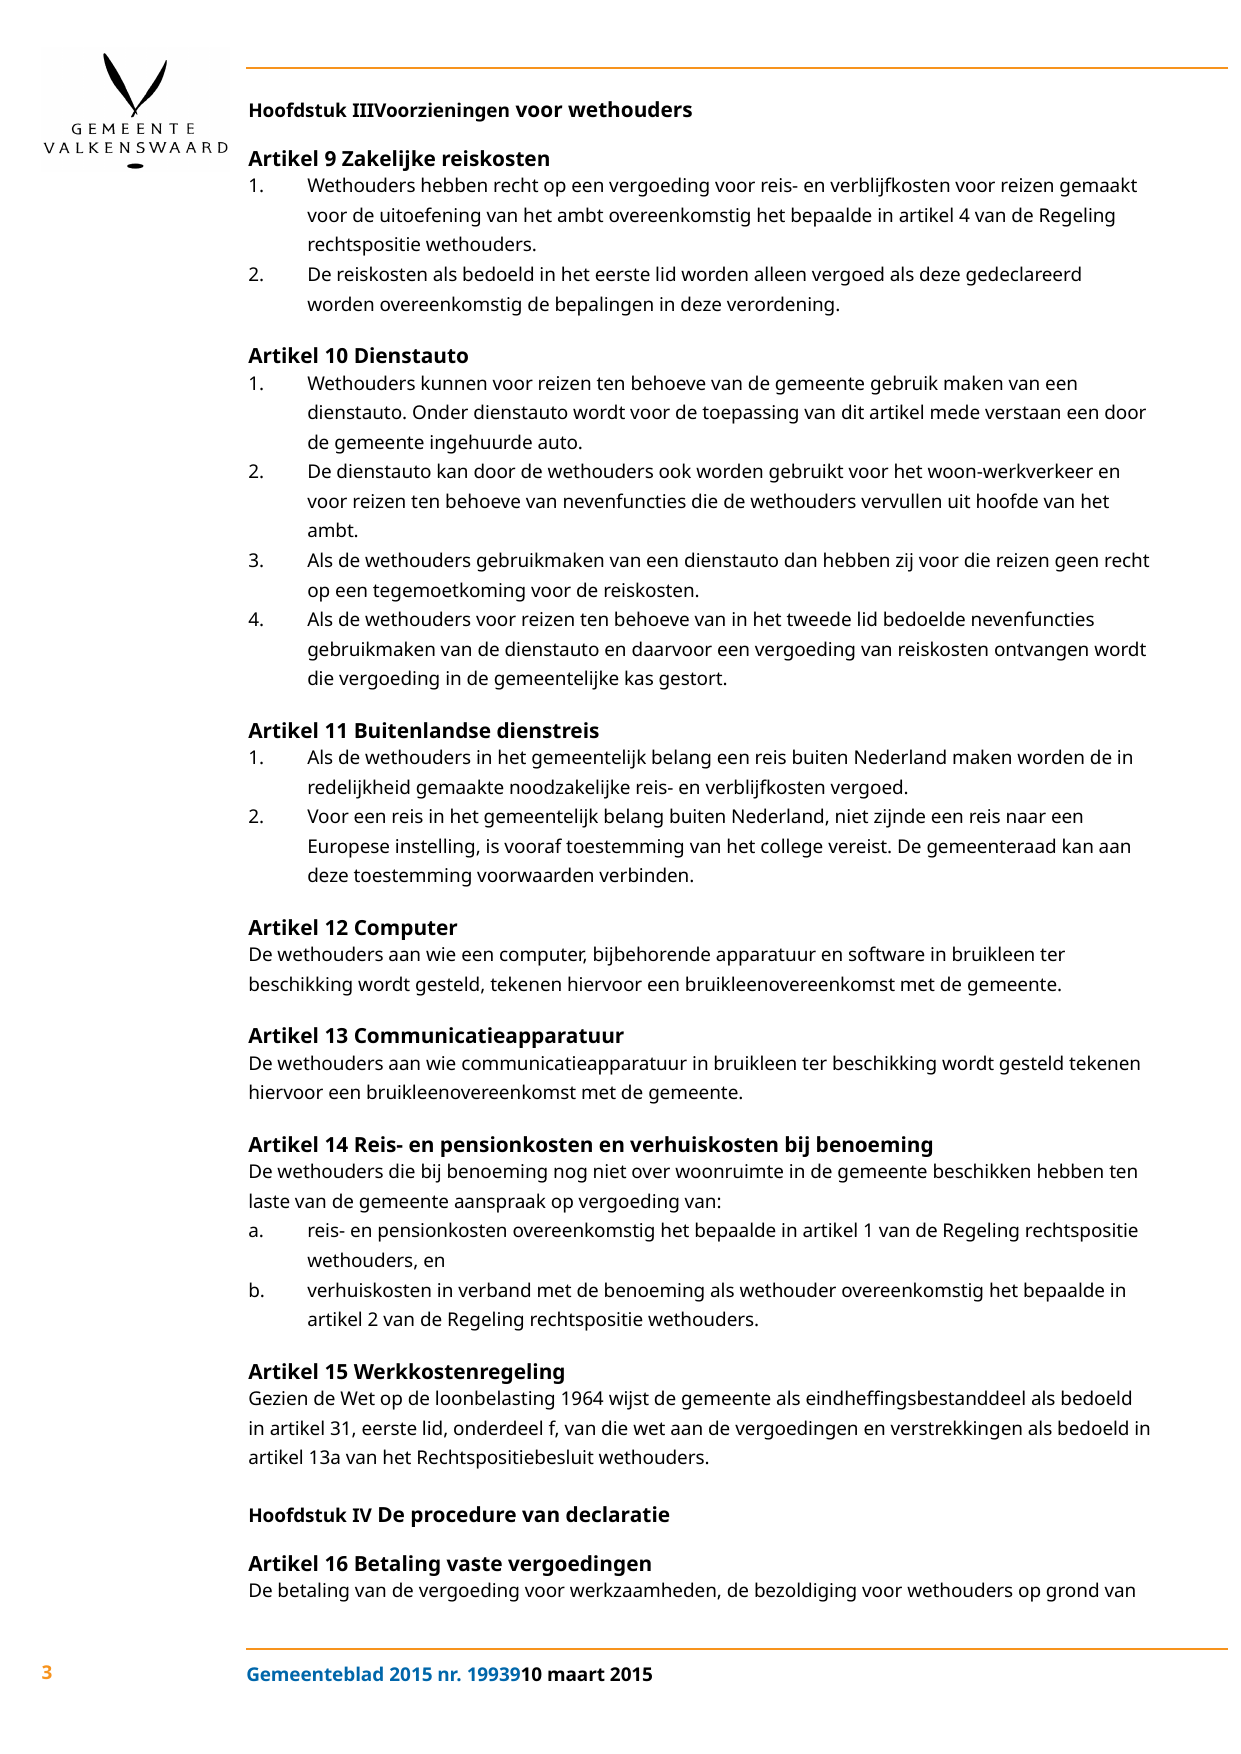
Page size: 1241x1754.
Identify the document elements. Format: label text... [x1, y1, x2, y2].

list Wethouders kunnen voor reizen ten behoeve van de gemeente gebruik maken van een dienstauto. Onder dienstauto wordt voor de toepassing van dit artikel mede verstaan een door de gemeente ingehuurde auto. [248, 370, 1152, 454]
list Wethouders hebben recht op een vergoeding voor reis- en verblijfkosten voor reizen gemaakt voor de uitoefening van het ambt overeenkomstig het bepaalde in artikel 4 van de Regeling rechtspositie wethouders. [248, 172, 1152, 257]
list reis- en pensionkosten overeenkomstig het bepaalde in artikel 1 van de Regeling rechtspositie wethouders, en [248, 1218, 1152, 1273]
text Artikel 13 Communicatieapparatuur [248, 1022, 1152, 1050]
list Als de wethouders in het gemeentelijk belang een reis buiten Nederland maken worden de in redelijkheid gemaakte noodzakelijke reis- en verblijfkosten vergoed. [248, 744, 1152, 800]
list De reiskosten als bedoeld in het eerste lid worden alleen vergoed als deze gedeclareerd worden overeenkomstig de bepalingen in deze verordening. [248, 261, 1152, 317]
text De betaling van de vergoeding voor werkzaamheden, de bezoldiging voor wethouders op grond van [248, 1577, 1152, 1603]
list Als de wethouders gebruikmaken van een dienstauto dan hebben zij voor die reizen geen recht op een tegemoetkoming voor de reiskosten. [248, 547, 1152, 602]
picture [41, 47, 231, 172]
list De dienstauto kan door de wethouders ook worden gebruikt voor het woon-werkverkeer en voor reizen ten behoeve van nevenfuncties die de wethouders vervullen uit hoofde van het ambt. [248, 458, 1152, 543]
text Hoofdstuk IV De procedure van declaratie [248, 1500, 1152, 1528]
text Artikel 12 Computer [248, 913, 1152, 942]
text De wethouders aan wie communicatieapparatuur in bruikleen ter beschikking wordt gesteld tekenen hiervoor een bruikleenovereenkomst met de gemeente. [248, 1050, 1152, 1105]
list verhuiskosten in verband met de benoeming als wethouder overeenkomstig het bepaalde in artikel 2 van de Regeling rechtspositie wethouders. [248, 1277, 1152, 1332]
text Artikel 11 Buitenlandse dienstreis [248, 716, 1152, 744]
text De wethouders aan wie een computer, bijbehorende apparatuur en software in bruikleen ter beschikking wordt gesteld, tekenen hiervoor een bruikleenovereenkomst met de gemeente. [248, 942, 1152, 997]
text Gezien de Wet op de loonbelasting 1964 wijst de gemeente als eindheffingsbestanddeel als bedoeld in artikel 31, eerste lid, onderdeel f, van die wet aan de vergoedingen en verstrekkingen als bedoeld in artikel 13a van het Rechtspositiebesluit wethouders. [248, 1385, 1152, 1470]
text Artikel 14 Reis- en pensionkosten en verhuiskosten bij benoeming [248, 1130, 1152, 1158]
list Voor een reis in het gemeentelijk belang buiten Nederland, niet zijnde een reis naar een Europese instelling, is vooraf toestemming van het college vereist. De gemeenteraad kan aan deze toestemming voorwaarden verbinden. [248, 803, 1152, 888]
text Artikel 16 Betaling vaste vergoedingen [248, 1549, 1152, 1577]
text Artikel 10 Dienstauto [248, 341, 1152, 370]
text Artikel 15 Werkkostenregeling [248, 1357, 1152, 1385]
text Artikel 9 Zakelijke reiskosten [248, 144, 1152, 172]
text De wethouders die bij benoeming nog niet over woonruimte in de gemeente beschikken hebben ten laste van de gemeente aanspraak op vergoeding van: [248, 1158, 1152, 1214]
list Als de wethouders voor reizen ten behoeve van in het tweede lid bedoelde nevenfuncties gebruikmaken van de dienstauto en daarvoor een vergoeding van reiskosten ontvangen wordt die vergoeding in de gemeentelijke kas gestort. [248, 606, 1152, 691]
text Hoofdstuk IIIVoorzieningen voor wethouders [248, 95, 1152, 123]
